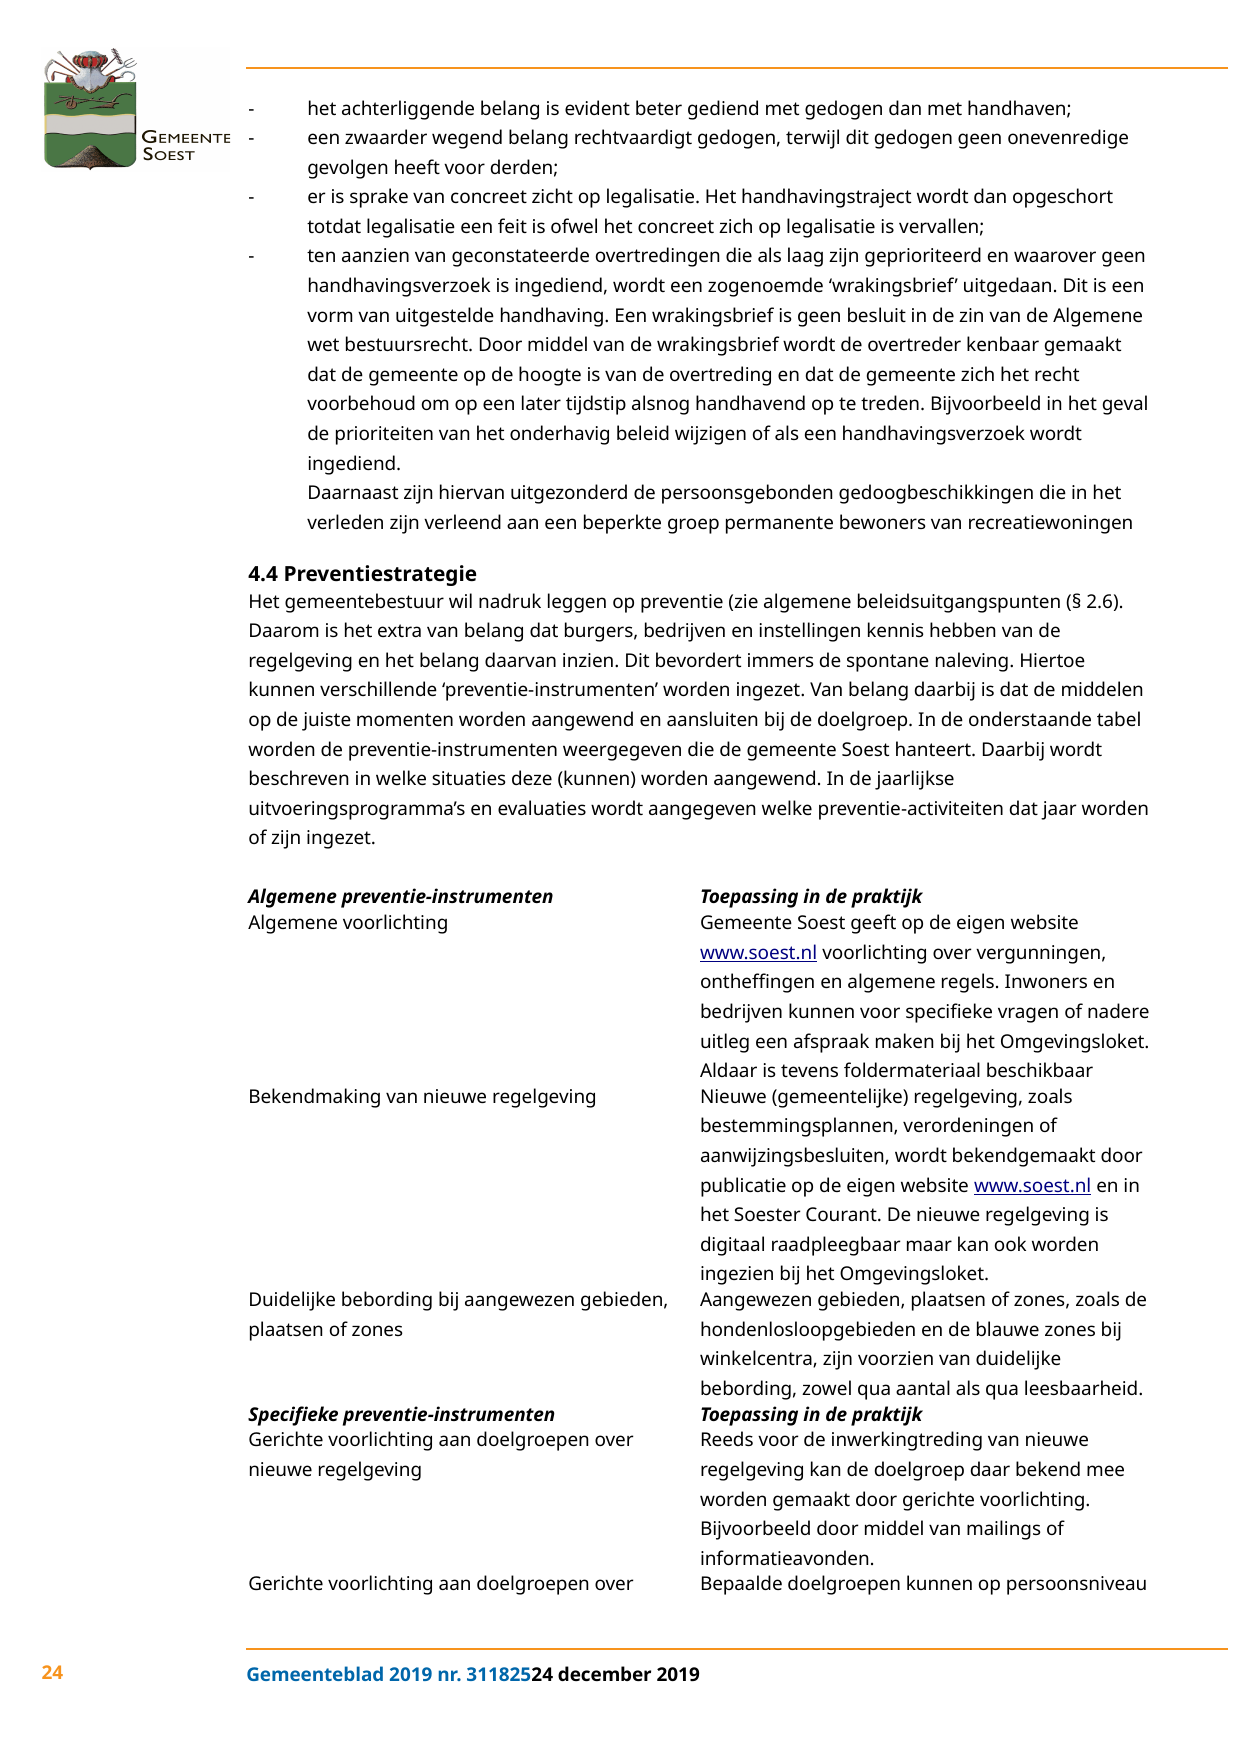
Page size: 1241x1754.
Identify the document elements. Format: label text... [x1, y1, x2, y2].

table_cell Duidelijke bebording bij aangewezen gebieden, plaatsen of zones [248, 1286, 700, 1401]
table_cell Specifieke preventie-instrumenten [248, 1401, 700, 1427]
table_cell Aangewezen gebieden, plaatsen of zones, zoals de hondenlosloopgebieden en de blauwe zones bij winkelcentra, zijn voorzien van duidelijke bebording, zowel qua aantal als qua leesbaarheid. [700, 1286, 1152, 1401]
table_cell Gerichte voorlichting aan doelgroepen over [248, 1571, 700, 1596]
table_cell Reeds voor de inwerkingtreding van nieuwe regelgeving kan de doelgroep daar bekend mee worden gemaakt door gerichte voorlichting. Bijvoorbeeld door middel van mailings of informatieavonden. [700, 1427, 1152, 1571]
text 4.4 Preventiestrategie [248, 559, 1152, 588]
table_cell Bekendmaking van nieuwe regelgeving [248, 1083, 700, 1286]
list het achterliggende belang is evident beter gediend met gedogen dan met handhaven; [248, 95, 1152, 121]
text Het gemeentebestuur wil nadruk leggen op preventie (zie algemene beleidsuitgangspunten (§ 2.6). Daarom is het extra van belang dat burgers, bedrijven en instellingen kennis hebben van de regelgeving en het belang daarvan inzien. Dit bevordert immers de spontane naleving. Hiertoe kunnen verschillende ‘preventie-instrumenten’ worden ingezet. Van belang daarbij is dat de middelen op de juiste momenten worden aangewend en aansluiten bij de doelgroep. In de onderstaande tabel worden de preventie-instrumenten weergegeven die de gemeente Soest hanteert. Daarbij wordt beschreven in welke situaties deze (kunnen) worden aangewend. In de jaarlijkse uitvoeringsprogramma’s en evaluaties wordt aangegeven welke preventie-activiteiten dat jaar worden of zijn ingezet. [248, 588, 1152, 850]
list ten aanzien van geconstateerde overtredingen die als laag zijn geprioriteerd en waarover geen handhavingsverzoek is ingediend, wordt een zogenoemde ‘wrakingsbrief’ uitgedaan. Dit is een vorm van uitgestelde handhaving. Een wrakingsbrief is geen besluit in de zin van de Algemene wet bestuursrecht. Door middel van de wrakingsbrief wordt de overtreder kenbaar gemaakt dat de gemeente op de hoogte is van de overtreding en dat de gemeente zich het recht voorbehoud om op een later tijdstip alsnog handhavend op te treden. Bijvoorbeeld in het geval de prioriteiten van het onderhavig beleid wijzigen of als een handhavingsverzoek wordt ingediend. [248, 243, 1152, 476]
list er is sprake van concreet zicht op legalisatie. Het handhavingstraject wordt dan opgeschort totdat legalisatie een feit is ofwel het concreet zich op legalisatie is vervallen; [248, 183, 1152, 239]
table_cell Bepaalde doelgroepen kunnen op persoonsniveau [700, 1571, 1152, 1596]
list Daarnaast zijn hiervan uitgezonderd de persoonsgebonden gedoogbeschikkingen die in het verleden zijn verleend aan een beperkte groep permanente bewoners van recreatiewoningen [248, 479, 1152, 535]
table_cell Gerichte voorlichting aan doelgroepen over nieuwe regelgeving [248, 1427, 700, 1571]
list een zwaarder wegend belang rechtvaardigt gedogen, terwijl dit gedogen geen onevenredige gevolgen heeft voor derden; [248, 124, 1152, 180]
picture [41, 47, 231, 172]
table_header Algemene preventie-instrumenten [248, 884, 700, 909]
table_cell Toepassing in de praktijk [700, 1401, 1152, 1427]
table_cell Gemeente Soest geeft op de eigen website www.soest.nl voorlichting over vergunningen, ontheffingen en algemene regels. Inwoners en bedrijven kunnen voor specifieke vragen of nadere uitleg een afspraak maken bij het Omgevingsloket. Aldaar is tevens foldermateriaal beschikbaar [700, 910, 1152, 1083]
table_cell Algemene voorlichting [248, 910, 700, 1083]
table_cell Nieuwe (gemeentelijke) regelgeving, zoals bestemmingsplannen, verordeningen of aanwijzingsbesluiten, wordt bekendgemaakt door publicatie op de eigen website www.soest.nl en in het Soester Courant. De nieuwe regelgeving is digitaal raadpleegbaar maar kan ook worden ingezien bij het Omgevingsloket. [700, 1083, 1152, 1286]
table_header Toepassing in de praktijk [700, 884, 1152, 909]
